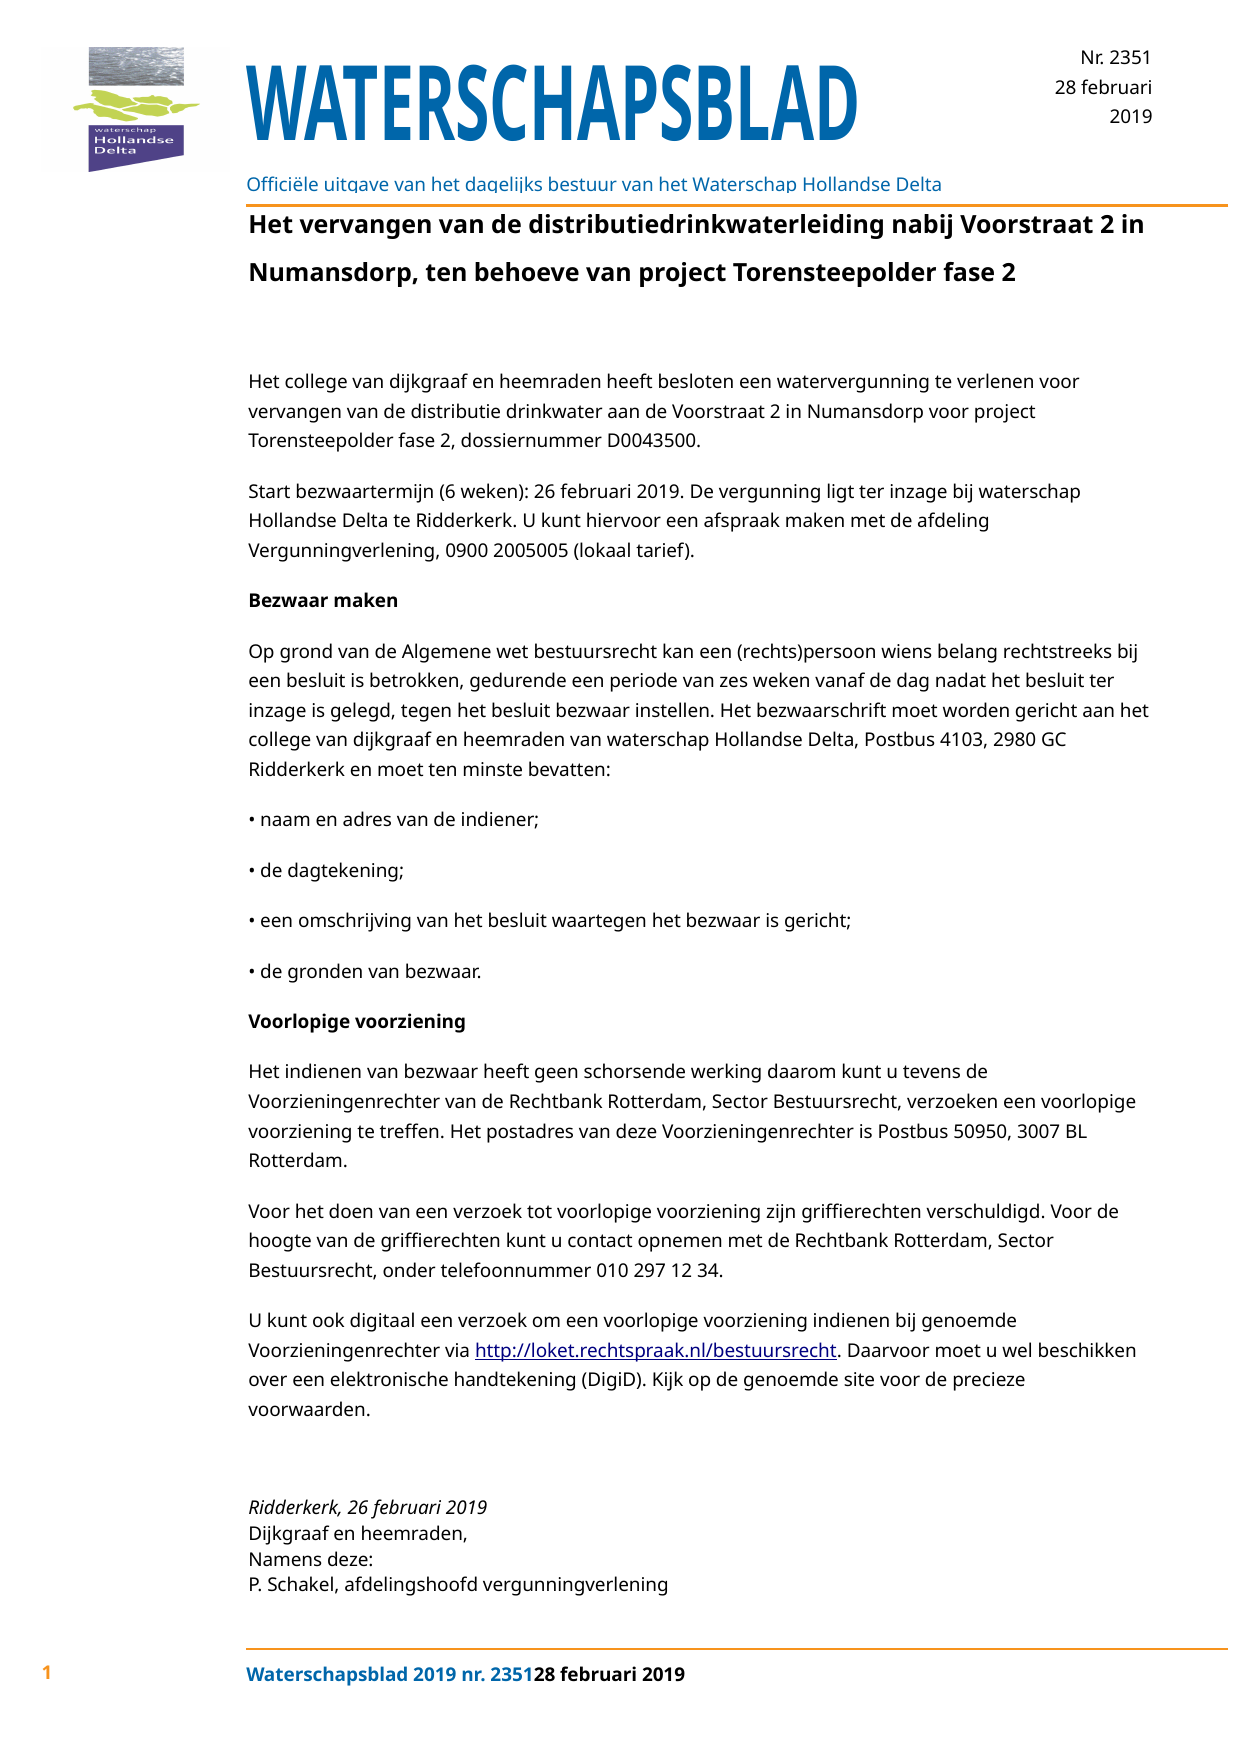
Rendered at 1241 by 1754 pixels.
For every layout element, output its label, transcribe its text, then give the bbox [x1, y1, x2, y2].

text Het college van dijkgraaf en heemraden heeft besloten een watervergunning te verlenen voor vervangen van de distributie drinkwater aan de Voorstraat 2 in Numansdorp voor project Torensteepolder fase 2, dossiernummer D0043500. [248, 368, 1152, 453]
text P. Schakel, afdelingshoofd vergunningverlening [248, 1572, 1152, 1597]
text U kunt ook digitaal een verzoek om een voorlopige voorziening indienen bij genoemde Voorzieningenrechter via http://loket.rechtspraak.nl/bestuursrecht. Daarvoor moet u wel beschikken over een elektronische handtekening (DigiD). Kijk op de genoemde site voor de precieze voorwaarden. [248, 1307, 1152, 1422]
text Namens deze: [248, 1546, 1152, 1572]
text • de dagtekening; [248, 857, 1152, 883]
text Voorlopige voorziening [248, 1008, 1152, 1034]
picture [41, 47, 231, 172]
text Voor het doen van een verzoek tot voorlopige voorziening zijn griffierechten verschuldigd. Voor de hoogte van de griffierechten kunt u contact opnemen met de Rechtbank Rotterdam, Sector Bestuursrecht, onder telefoonnummer 010 297 12 34. [248, 1198, 1152, 1283]
text • een omschrijving van het besluit waartegen het bezwaar is gericht; [248, 907, 1152, 933]
text Het indienen van bezwaar heeft geen schorsende werking daarom kunt u tevens de Voorzieningenrechter van de Rechtbank Rotterdam, Sector Bestuursrecht, verzoeken een voorlopige voorziening te treffen. Het postadres van deze Voorzieningenrechter is Postbus 50950, 3007 BL Rotterdam. [248, 1059, 1152, 1173]
text Dijkgraaf en heemraden, [248, 1520, 1152, 1546]
text • naam en adres van de indiener; [248, 807, 1152, 832]
text Op grond van de Algemene wet bestuursrecht kan een (rechts)persoon wiens belang rechtstreeks bij een besluit is betrokken, gedurende een periode van zes weken vanaf de dag nadat het besluit ter inzage is gelegd, tegen het besluit bezwaar instellen. Het bezwaarschrift moet worden gericht aan het college van dijkgraaf en heemraden van waterschap Hollandse Delta, Postbus 4103, 2980 GC Ridderkerk en moet ten minste bevatten: [248, 638, 1152, 782]
text • de gronden van bezwaar. [248, 958, 1152, 984]
text Het vervangen van de distributiedrinkwaterleiding nabij Voorstraat 2 in Numansdorp, ten behoeve van project Torensteepolder fase 2 [248, 207, 1152, 288]
text Ridderkerk, 26 februari 2019 [248, 1494, 1152, 1520]
text Bezwaar maken [248, 587, 1152, 613]
text Start bezwaartermijn (6 weken): 26 februari 2019. De vergunning ligt ter inzage bij waterschap Hollandse Delta te Ridderkerk. U kunt hiervoor een afspraak maken met de afdeling Vergunningverlening, 0900 2005005 (lokaal tarief). [248, 478, 1152, 563]
